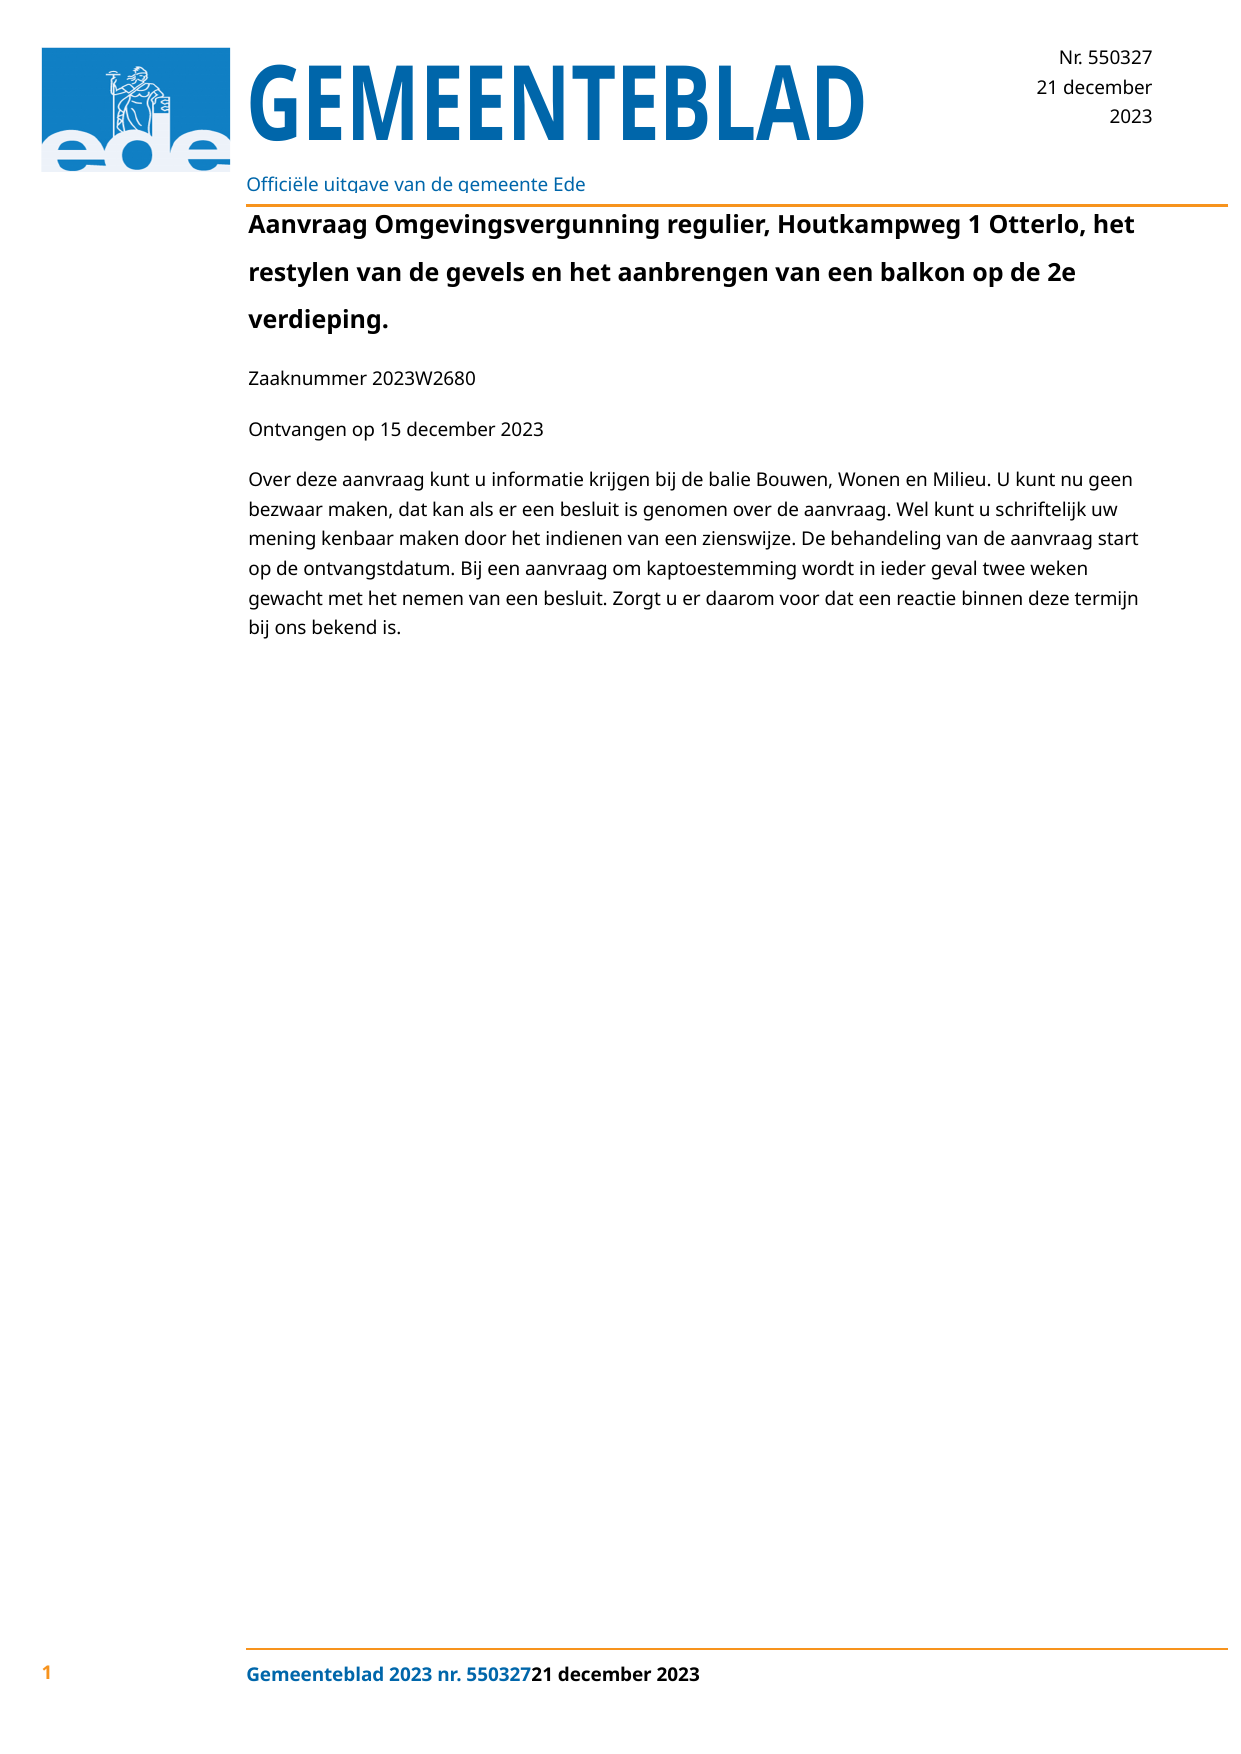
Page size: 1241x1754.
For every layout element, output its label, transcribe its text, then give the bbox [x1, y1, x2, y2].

text Zaaknummer 2023W2680 [248, 366, 1152, 391]
text Ontvangen op 15 december 2023 [248, 416, 1152, 442]
text Aanvraag Omgevingsvergunning regulier, Houtkampweg 1 Otterlo, het restylen van de gevels en het aanbrengen van een balkon op de 2e verdieping. [248, 207, 1152, 336]
text Over deze aanvraag kunt u informatie krijgen bij de balie Bouwen, Wonen en Milieu. U kunt nu geen bezwaar maken, dat kan als er een besluit is genomen over de aanvraag. Wel kunt u schriftelijk uw mening kenbaar maken door het indienen van een zienswijze. De behandeling van de aanvraag start op de ontvangstdatum. Bij een aanvraag om kaptoestemming wordt in ieder geval twee weken gewacht met het nemen van een besluit. Zorgt u er daarom voor dat een reactie binnen deze termijn bij ons bekend is. [248, 466, 1152, 640]
picture [41, 47, 231, 172]
